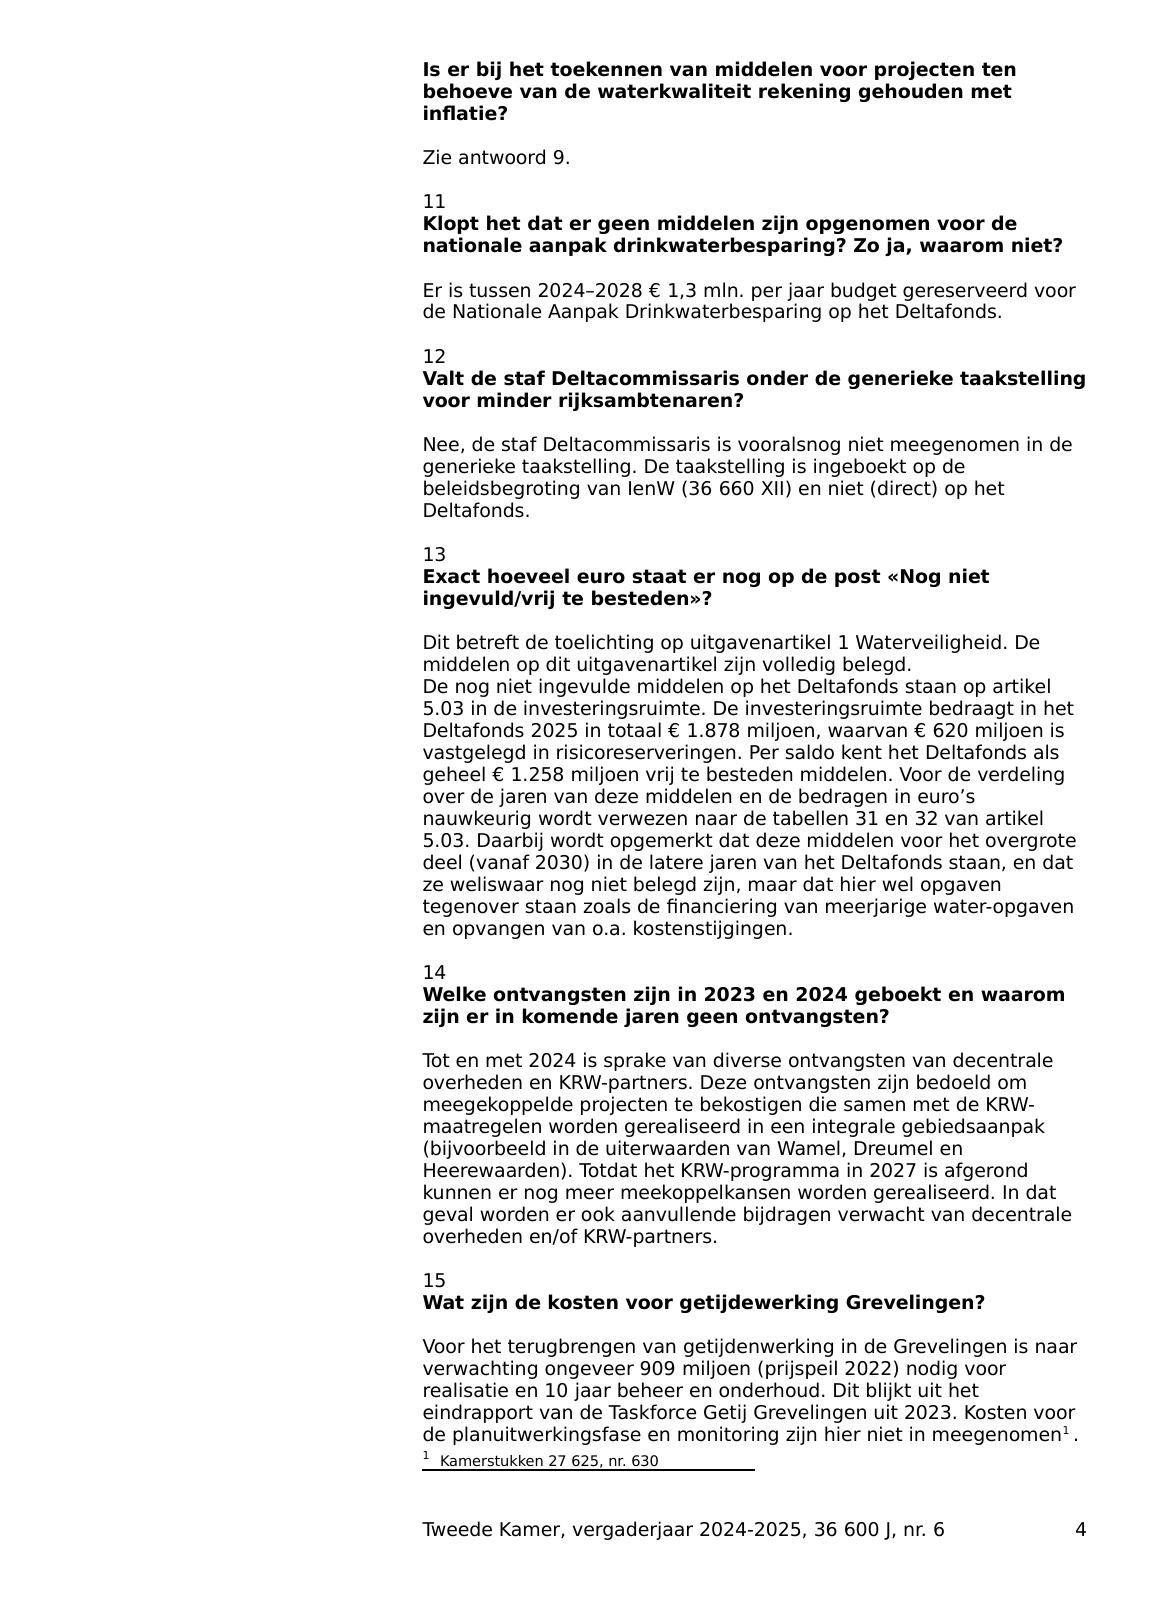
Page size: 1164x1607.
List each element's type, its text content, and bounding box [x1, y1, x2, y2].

text Exact hoeveel euro staat er nog op de post «Nog niet ingevuld/vrij te besteden»? [422, 566, 1087, 610]
text Welke ontvangsten zijn in 2023 en 2024 geboekt en waarom zijn er in komende jaren geen ontvangsten? [422, 984, 1087, 1028]
text 11 [422, 191, 1087, 213]
text Is er bij het toekennen van middelen voor projecten ten behoeve van de waterkwaliteit rekening gehouden met inflatie? [422, 59, 1087, 125]
text Zie antwoord 9. [422, 147, 1087, 169]
text 15 [422, 1270, 1087, 1292]
text Klopt het dat er geen middelen zijn opgenomen voor de nationale aanpak drinkwaterbesparing? Zo ja, waarom niet? [422, 213, 1087, 257]
text Tot en met 2024 is sprake van diverse ontvangsten van decentrale overheden en KRW-partners. Deze ontvangsten zijn bedoeld om meegekoppelde projecten te bekostigen die samen met de KRW-maatregelen worden gerealiseerd in een integrale gebiedsaanpak (bijvoorbeeld in de uiterwaarden van Wamel, Dreumel en Heerewaarden). Totdat het KRW-programma in 2027 is afgerond kunnen er nog meer meekoppelkansen worden gerealiseerd. In dat geval worden er ook aanvullende bijdragen verwacht van decentrale overheden en/of KRW-partners. [422, 1050, 1087, 1248]
text Valt de staf Deltacommissaris onder de generieke taakstelling voor minder rijksambtenaren? [422, 368, 1087, 412]
text 14 [422, 962, 1087, 984]
text De nog niet ingevulde middelen op het Deltafonds staan op artikel 5.03 in de investeringsruimte. De investeringsruimte bedraagt in het Deltafonds 2025 in totaal € 1.878 miljoen, waarvan € 620 miljoen is vastgelegd in risicoreserveringen. Per saldo kent het Deltafonds als geheel € 1.258 miljoen vrij te besteden middelen. Voor de verdeling over de jaren van deze middelen en de bedragen in euro’s nauwkeurig wordt verwezen naar de tabellen 31 en 32 van artikel 5.03. Daarbij wordt opgemerkt dat deze middelen voor het overgrote deel (vanaf 2030) in de latere jaren van het Deltafonds staan, en dat ze weliswaar nog niet belegd zijn, maar dat hier wel opgaven tegenover staan zoals de financiering van meerjarige water-opgaven en opvangen van o.a. kostenstijgingen. [422, 676, 1087, 940]
text Nee, de staf Deltacommissaris is vooralsnog niet meegenomen in de generieke taakstelling. De taakstelling is ingeboekt op de beleidsbegroting van IenW (36 660 XII) en niet (direct) op het Deltafonds. [422, 434, 1087, 522]
text 13 [422, 544, 1087, 566]
text Wat zijn de kosten voor getijdewerking Grevelingen? [422, 1292, 1087, 1314]
text Dit betreft de toelichting op uitgavenartikel 1 Waterveiligheid. De middelen op dit uitgavenartikel zijn volledig belegd. [422, 632, 1087, 676]
text Kamerstukken 27 625, nr. 630 [422, 1449, 1087, 1471]
text Voor het terugbrengen van getijdenwerking in de Grevelingen is naar verwachting ongeveer 909 miljoen (prijspeil 2022) nodig voor realisatie en 10 jaar beheer en onderhoud. Dit blijkt uit het eindrapport van de Taskforce Getij Grevelingen uit 2023. Kosten voor de planuitwerkingsfase en monitoring zijn hier niet in meegenomen. [422, 1336, 1087, 1446]
text Er is tussen 2024–2028 € 1,3 mln. per jaar budget gereserveerd voor de Nationale Aanpak Drinkwaterbesparing op het Deltafonds. [422, 279, 1087, 323]
text 12 [422, 346, 1087, 368]
